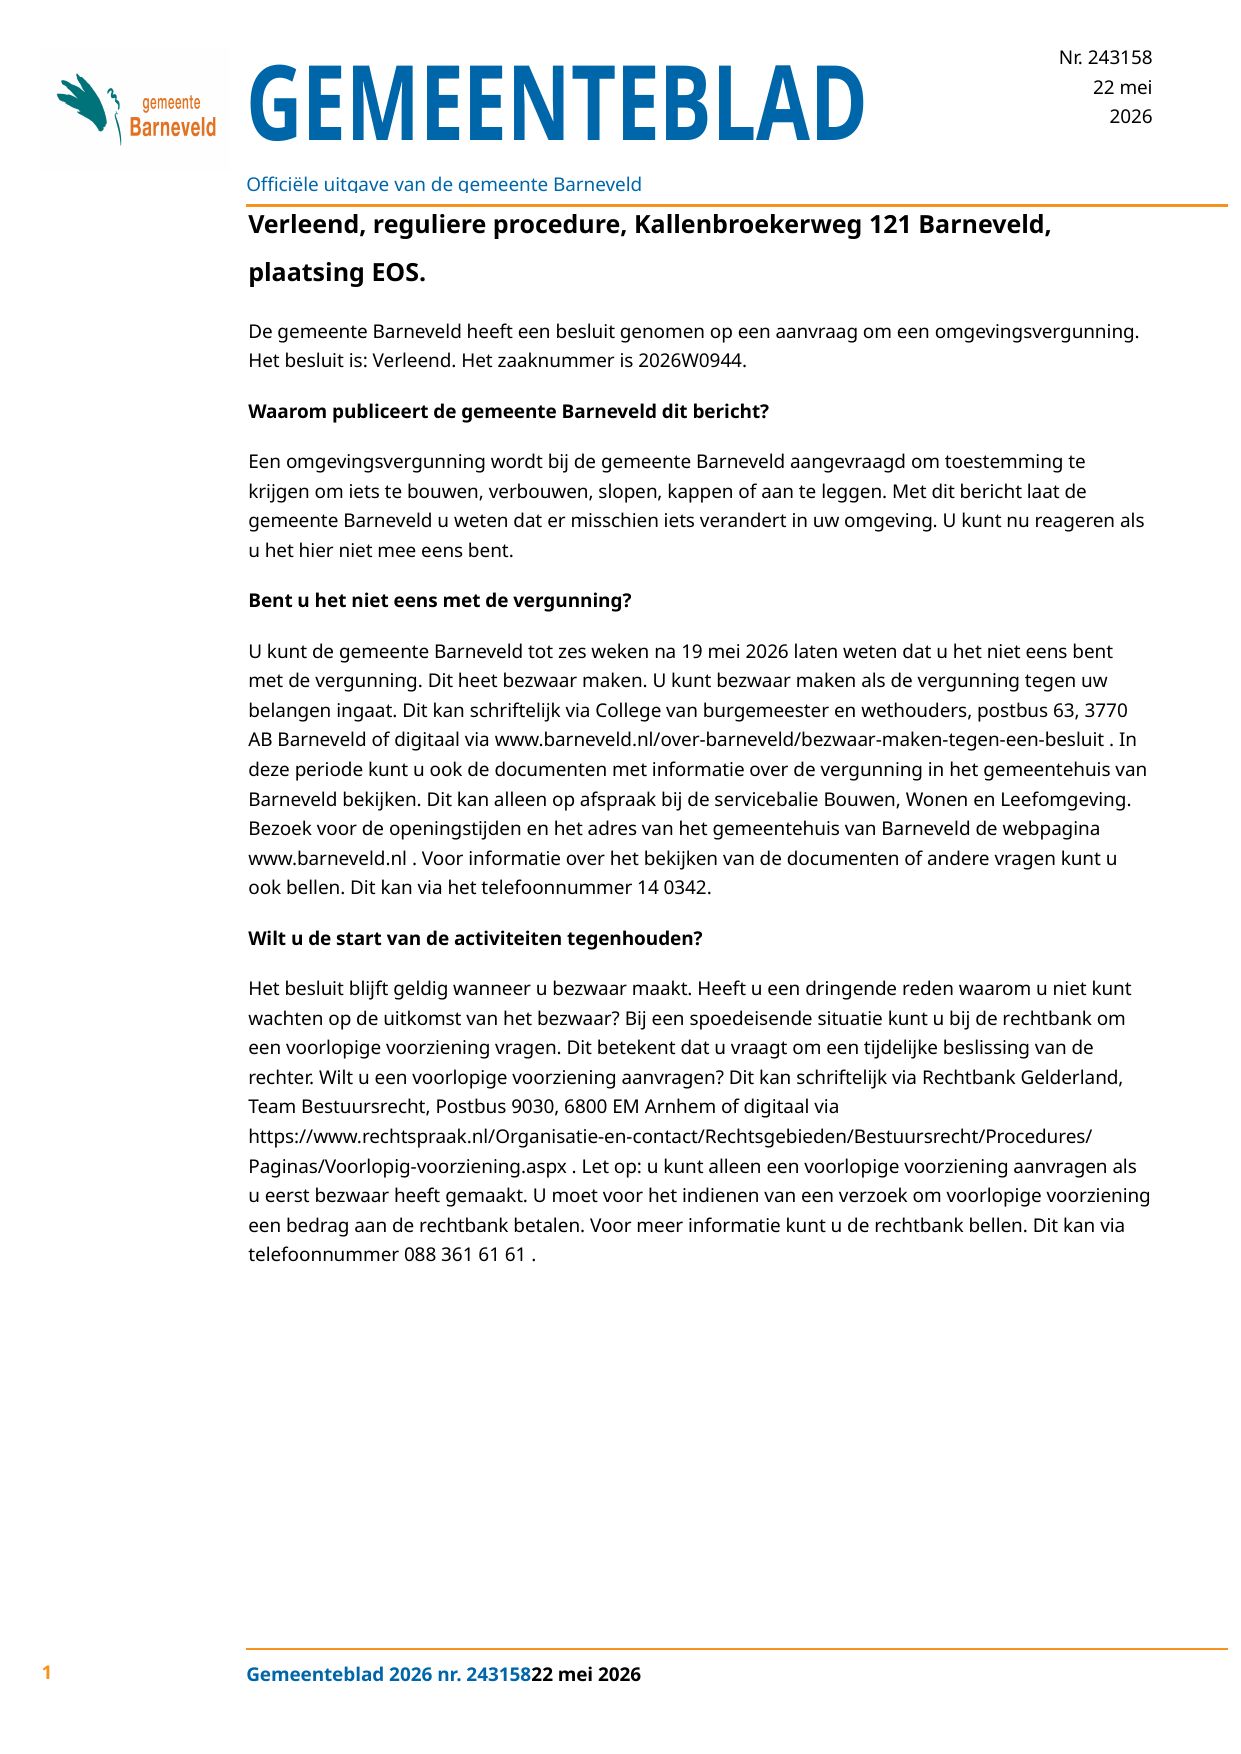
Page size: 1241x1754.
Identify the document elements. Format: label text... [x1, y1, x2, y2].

text Wilt u de start van de activiteiten tegenhouden? [248, 925, 1152, 951]
text Een omgevingsvergunning wordt bij de gemeente Barneveld aangevraagd om toestemming te krijgen om iets te bouwen, verbouwen, slopen, kappen of aan te leggen. Met dit bericht laat de gemeente Barneveld u weten dat er misschien iets verandert in uw omgeving. U kunt nu reageren als u het hier niet mee eens bent. [248, 448, 1152, 563]
text U kunt de gemeente Barneveld tot zes weken na 19 mei 2026 laten weten dat u het niet eens bent met de vergunning. Dit heet bezwaar maken. U kunt bezwaar maken als de vergunning tegen uw belangen ingaat. Dit kan schriftelijk via College van burgemeester en wethouders, postbus 63, 3770 AB Barneveld of digitaal via www.barneveld.nl/over-barneveld/bezwaar-maken-tegen-een-besluit . In deze periode kunt u ook de documenten met informatie over de vergunning in het gemeentehuis van Barneveld bekijken. Dit kan alleen op afspraak bij de servicebalie Bouwen, Wonen en Leefomgeving. Bezoek voor de openingstijden en het adres van het gemeentehuis van Barneveld de webpagina www.barneveld.nl . Voor informatie over het bekijken van de documenten of andere vragen kunt u ook bellen. Dit kan via het telefoonnummer 14 0342. [248, 638, 1152, 900]
text De gemeente Barneveld heeft een besluit genomen op een aanvraag om een omgevingsvergunning. Het besluit is: Verleend. Het zaaknummer is 2026W0944. [248, 318, 1152, 373]
text Waarom publiceert de gemeente Barneveld dit bericht? [248, 398, 1152, 424]
text Verleend, reguliere procedure, Kallenbroekerweg 121 Barneveld, plaatsing EOS. [248, 207, 1152, 288]
text Bent u het niet eens met de vergunning? [248, 587, 1152, 613]
picture [41, 47, 231, 172]
text Het besluit blijft geldig wanneer u bezwaar maakt. Heeft u een dringende reden waarom u niet kunt wachten op de uitkomst van het bezwaar? Bij een spoedeisende situatie kunt u bij de rechtbank om een voorlopige voorziening vragen. Dit betekent dat u vraagt om een tijdelijke beslissing van de rechter. Wilt u een voorlopige voorziening aanvragen? Dit kan schriftelijk via Rechtbank Gelderland, Team Bestuursrecht, Postbus 9030, 6800 EM Arnhem of digitaal via https://www.rechtspraak.nl/Organisatie-en-contact/Rechtsgebieden/Bestuursrecht/Procedures/Paginas/Voorlopig-voorziening.aspx . Let op: u kunt alleen een voorlopige voorziening aanvragen als u eerst bezwaar heeft gemaakt. U moet voor het indienen van een verzoek om voorlopige voorziening een bedrag aan de rechtbank betalen. Voor meer informatie kunt u de rechtbank bellen. Dit kan via telefoonnummer 088 361 61 61 . [248, 975, 1152, 1267]
